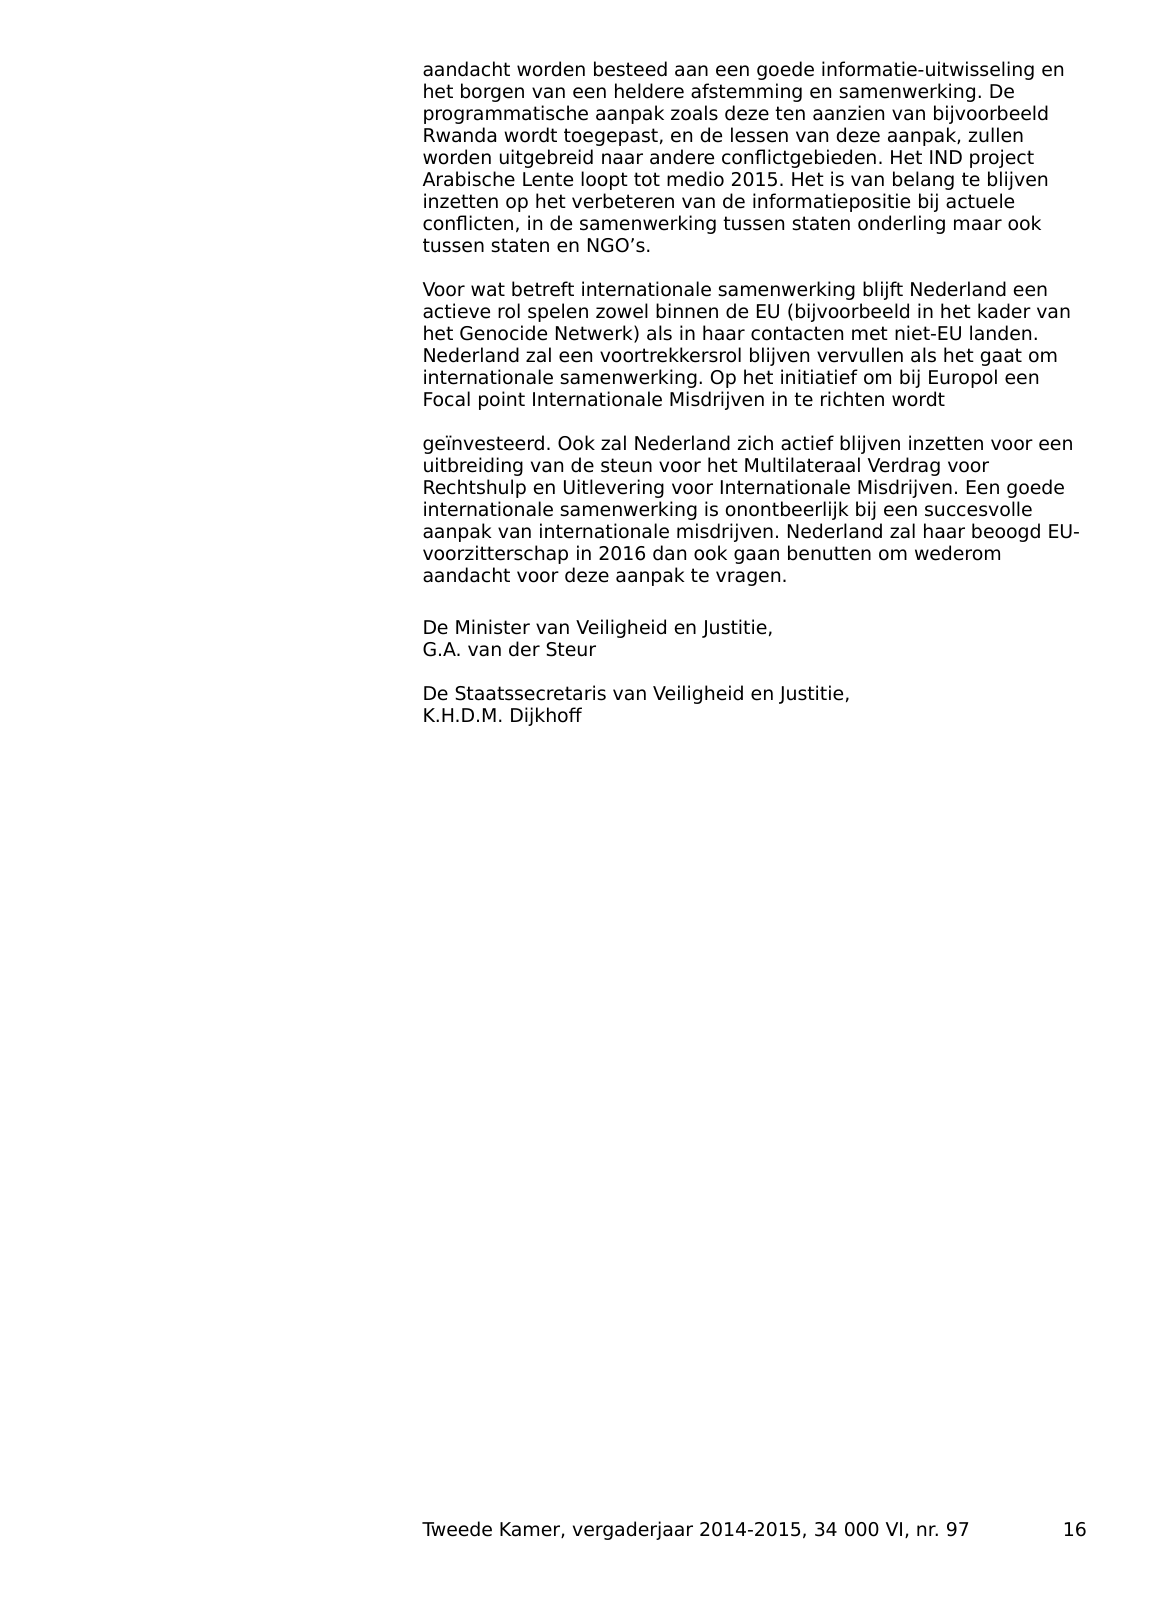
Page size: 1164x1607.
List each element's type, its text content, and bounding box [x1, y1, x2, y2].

text De Minister van Veiligheid en Justitie, G.A. van der Steur [422, 617, 1087, 661]
text aandacht worden besteed aan een goede informatie-uitwisseling en het borgen van een heldere afstemming en samenwerking. De programmatische aanpak zoals deze ten aanzien van bijvoorbeeld Rwanda wordt toegepast, en de lessen van deze aanpak, zullen worden uitgebreid naar andere conflictgebieden. Het IND project Arabische Lente loopt tot medio 2015. Het is van belang te blijven inzetten op het verbeteren van de informatiepositie bij actuele conflicten, in de samenwerking tussen staten onderling maar ook tussen staten en NGO’s. [422, 59, 1087, 257]
text De Staatssecretaris van Veiligheid en Justitie, K.H.D.M. Dijkhoff [422, 683, 1087, 727]
text Voor wat betreft internationale samenwerking blijft Nederland een actieve rol spelen zowel binnen de EU (bijvoorbeeld in het kader van het Genocide Netwerk) als in haar contacten met niet-EU landen. Nederland zal een voortrekkersrol blijven vervullen als het gaat om internationale samenwerking. Op het initiatief om bij Europol een Focal point Internationale Misdrijven in te richten wordt [422, 279, 1087, 411]
text geïnvesteerd. Ook zal Nederland zich actief blijven inzetten voor een uitbreiding van de steun voor het Multilateraal Verdrag voor Rechtshulp en Uitlevering voor Internationale Misdrijven. Een goede internationale samenwerking is onontbeerlijk bij een succesvolle aanpak van internationale misdrijven. Nederland zal haar beoogd EU-voorzitterschap in 2016 dan ook gaan benutten om wederom aandacht voor deze aanpak te vragen. [422, 433, 1087, 587]
